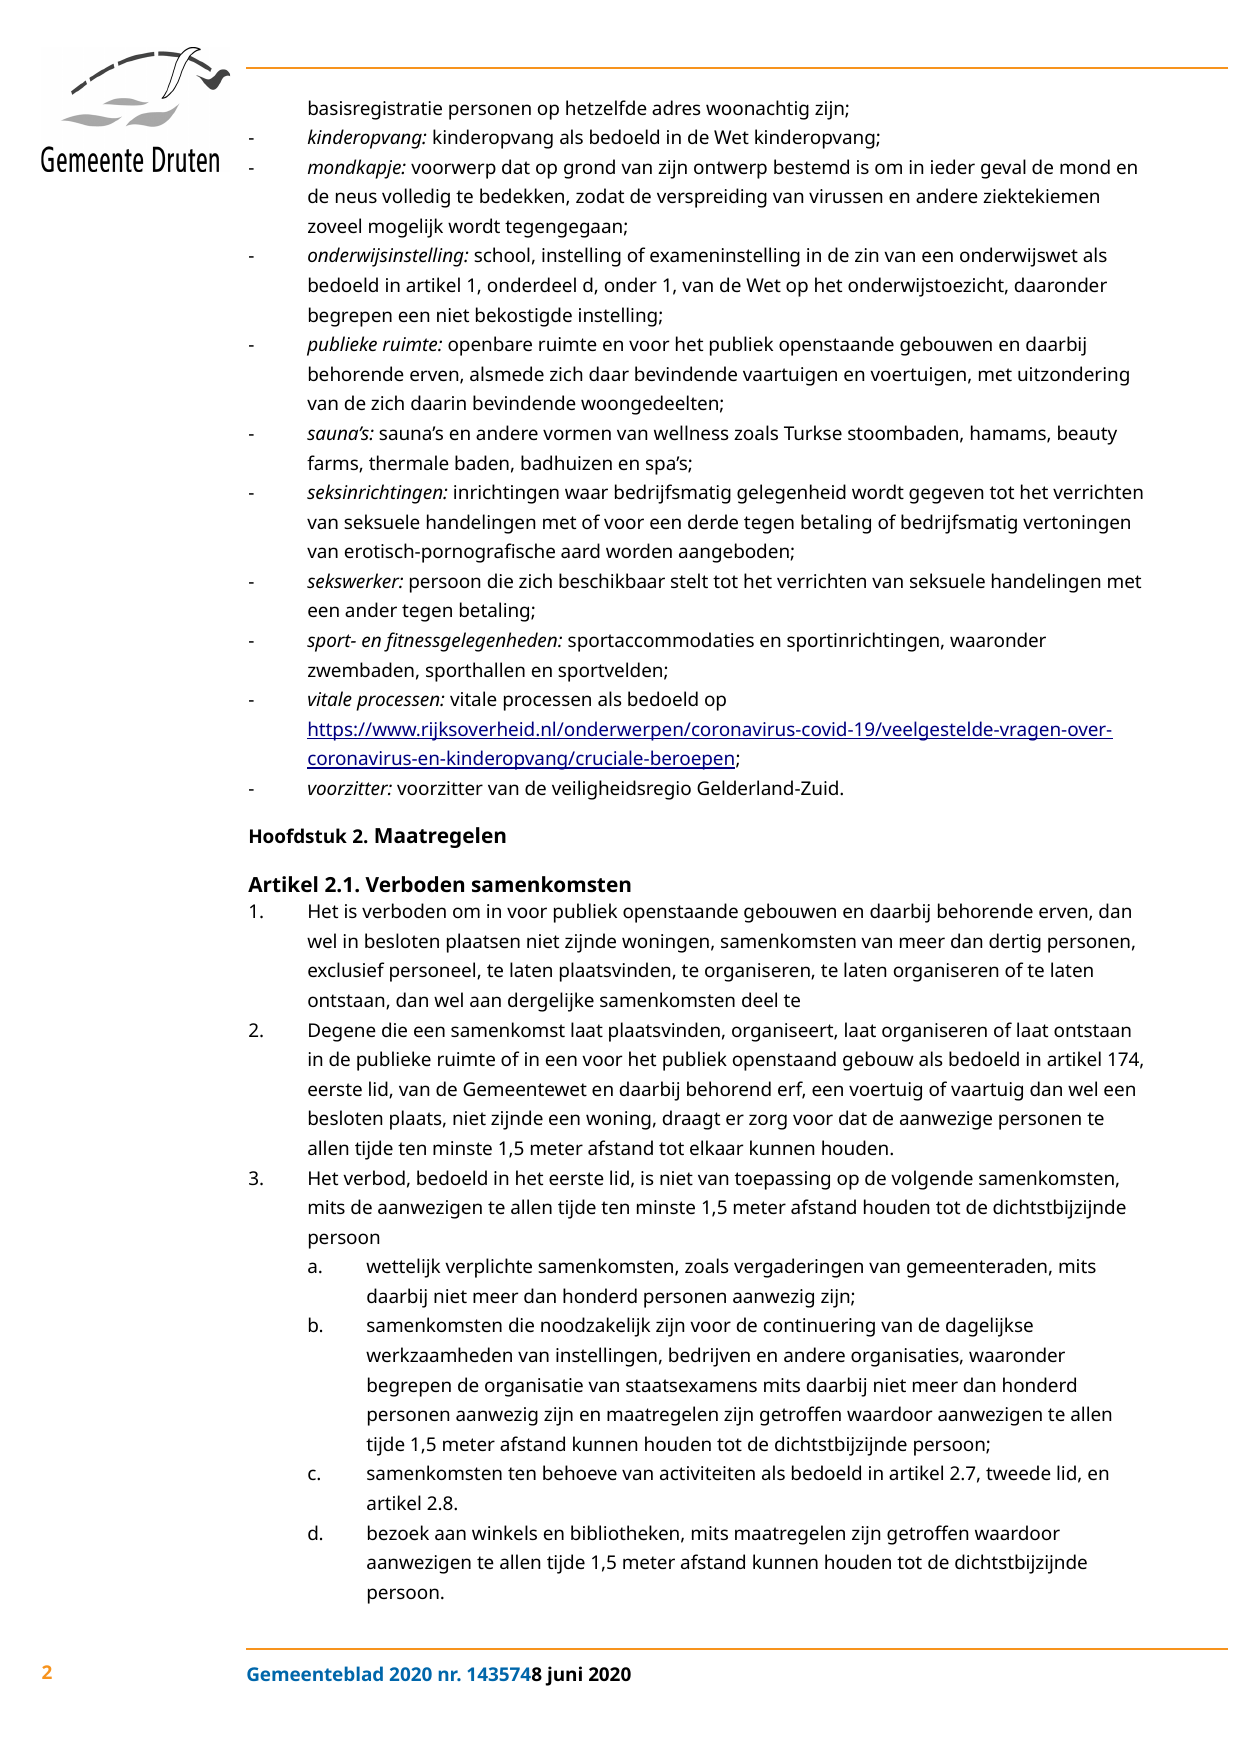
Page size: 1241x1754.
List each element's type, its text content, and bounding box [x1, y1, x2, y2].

list samenkomsten die noodzakelijk zijn voor de continuering van de dagelijkse werkzaamheden van instellingen, bedrijven en andere organisaties, waaronder begrepen de organisatie van staatsexamens mits daarbij niet meer dan honderd personen aanwezig zijn en maatregelen zijn getroffen waardoor aanwezigen te allen tijde 1,5 meter afstand kunnen houden tot de dichtstbijzijnde persoon; [307, 1313, 1152, 1457]
list sauna’s: sauna’s en andere vormen van wellness zoals Turkse stoombaden, hamams, beauty farms, thermale baden, badhuizen en spa’s; [248, 420, 1152, 476]
list onderwijsinstelling: school, instelling of exameninstelling in de zin van een onderwijswet als bedoeld in artikel 1, onderdeel d, onder 1, van de Wet op het onderwijstoezicht, daaronder begrepen een niet bekostigde instelling; [248, 243, 1152, 328]
text Hoofdstuk 2. Maatregelen [248, 821, 1152, 849]
list samenkomsten ten behoeve van activiteiten als bedoeld in artikel 2.7, tweede lid, en artikel 2.8. [307, 1461, 1152, 1516]
list Het verbod, bedoeld in het eerste lid, is niet van toepassing op de volgende samenkomsten, mits de aanwezigen te allen tijde ten minste 1,5 meter afstand houden tot de dichtstbijzijnde persoon [248, 1165, 1152, 1250]
list basisregistratie personen op hetzelfde adres woonachtig zijn; [248, 95, 1152, 121]
list vitale processen: vitale processen als bedoeld op https://www.rijksoverheid.nl/onderwerpen/coronavirus-covid-19/veelgestelde-vragen-over-coronavirus-en-kinderopvang/cruciale-beroepen; [248, 686, 1152, 771]
list publieke ruimte: openbare ruimte en voor het publiek openstaande gebouwen en daarbij behorende erven, alsmede zich daar bevindende vaartuigen en voertuigen, met uitzondering van de zich daarin bevindende woongedeelten; [248, 331, 1152, 416]
list mondkapje: voorwerp dat op grond van zijn ontwerp bestemd is om in ieder geval de mond en de neus volledig te bedekken, zodat de verspreiding van virussen en andere ziektekiemen zoveel mogelijk wordt tegengegaan; [248, 154, 1152, 239]
list seksinrichtingen: inrichtingen waar bedrijfsmatig gelegenheid wordt gegeven tot het verrichten van seksuele handelingen met of voor een derde tegen betaling of bedrijfsmatig vertoningen van erotisch-pornografische aard worden aangeboden; [248, 479, 1152, 564]
text Artikel 2.1. Verboden samenkomsten [248, 870, 1152, 898]
list kinderopvang: kinderopvang als bedoeld in de Wet kinderopvang; [248, 124, 1152, 150]
list sekswerker: persoon die zich beschikbaar stelt tot het verrichten van seksuele handelingen met een ander tegen betaling; [248, 568, 1152, 623]
list voorzitter: voorzitter van de veiligheidsregio Gelderland-Zuid. [248, 775, 1152, 801]
list wettelijk verplichte samenkomsten, zoals vergaderingen van gemeenteraden, mits daarbij niet meer dan honderd personen aanwezig zijn; [307, 1253, 1152, 1309]
list Het is verboden om in voor publiek openstaande gebouwen en daarbij behorende erven, dan wel in besloten plaatsen niet zijnde woningen, samenkomsten van meer dan dertig personen, exclusief personeel, te laten plaatsvinden, te organiseren, te laten organiseren of te laten ontstaan, dan wel aan dergelijke samenkomsten deel te [248, 898, 1152, 1013]
list sport- en fitnessgelegenheden: sportaccommodaties en sportinrichtingen, waaronder zwembaden, sporthallen en sportvelden; [248, 627, 1152, 683]
list Degene die een samenkomst laat plaatsvinden, organiseert, laat organiseren of laat ontstaan in de publieke ruimte of in een voor het publiek openstaand gebouw als bedoeld in artikel 174, eerste lid, van de Gemeentewet en daarbij behorend erf, een voertuig of vaartuig dan wel een besloten plaats, niet zijnde een woning, draagt er zorg voor dat de aanwezige personen te allen tijde ten minste 1,5 meter afstand tot elkaar kunnen houden. [248, 1017, 1152, 1161]
picture [41, 47, 231, 172]
list bezoek aan winkels en bibliotheken, mits maatregelen zijn getroffen waardoor aanwezigen te allen tijde 1,5 meter afstand kunnen houden tot de dichtstbijzijnde persoon. [307, 1520, 1152, 1605]
